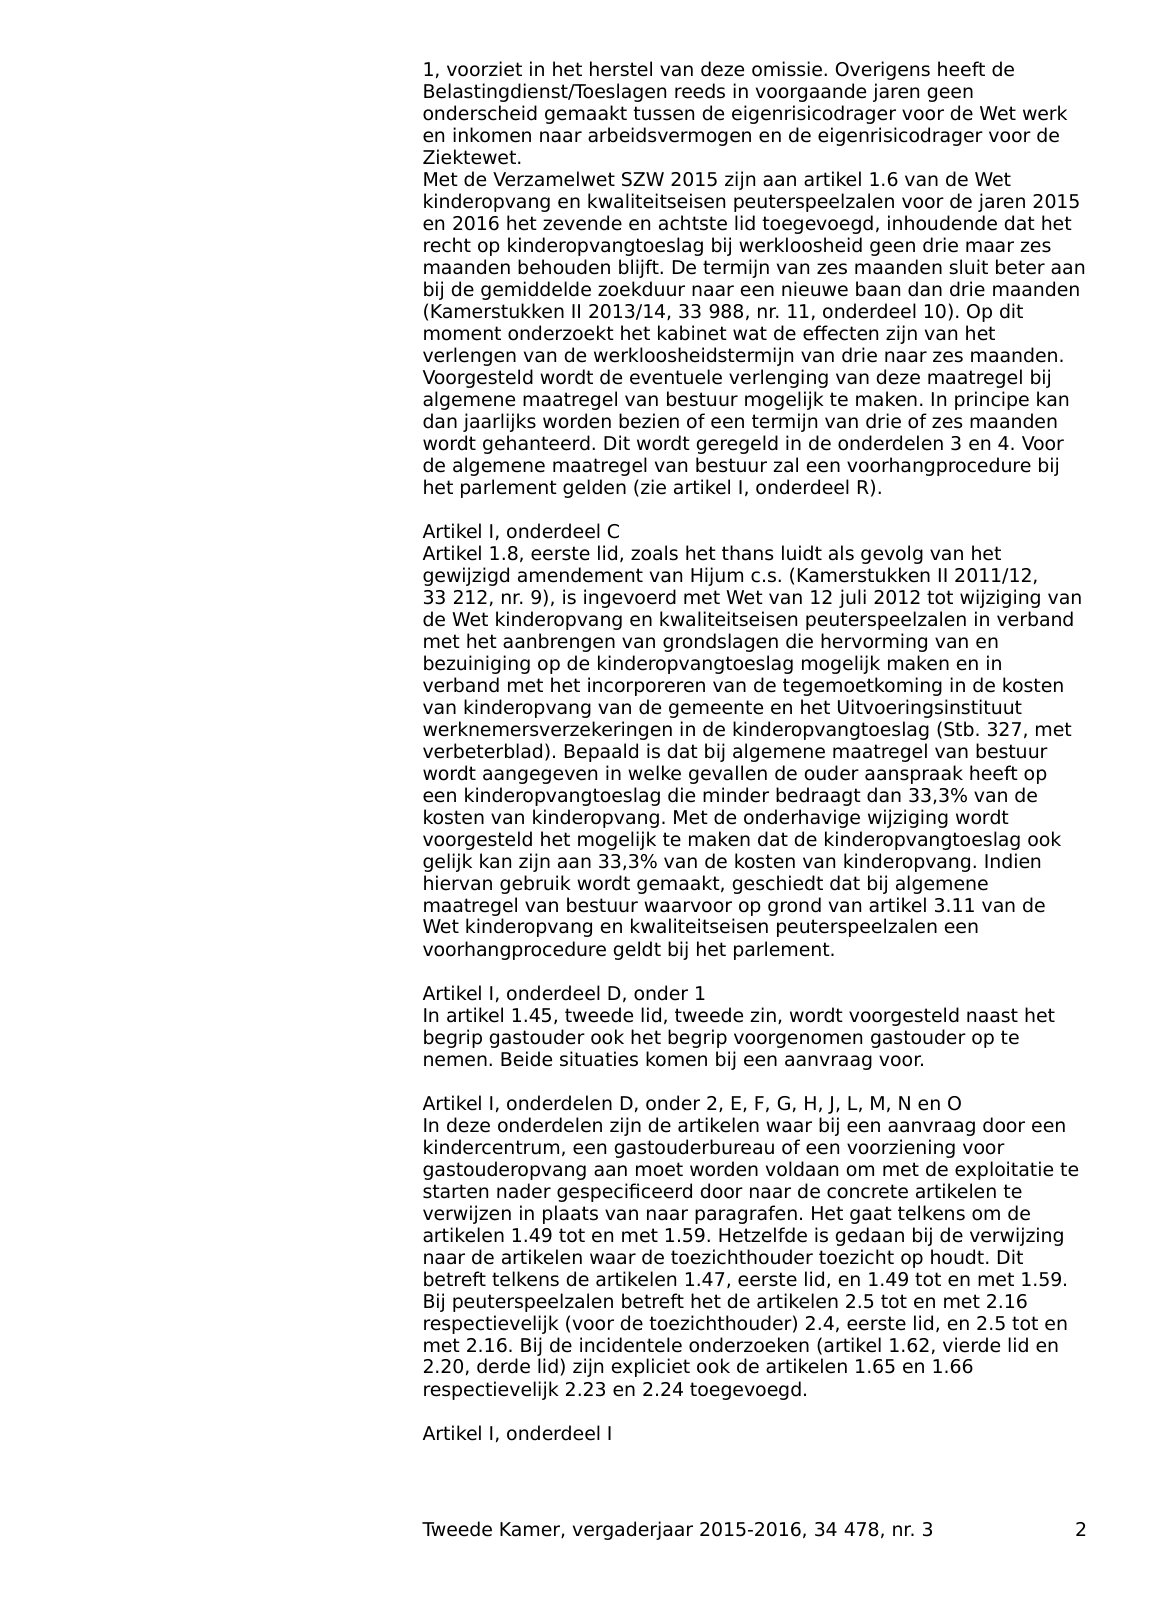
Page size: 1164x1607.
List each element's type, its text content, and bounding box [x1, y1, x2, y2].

text Artikel 1.8, eerste lid, zoals het thans luidt als gevolg van het gewijzigd amendement van Hijum c.s. (Kamerstukken II 2011/12, 33 212, nr. 9), is ingevoerd met Wet van 12 juli 2012 tot wijziging van de Wet kinderopvang en kwaliteitseisen peuterspeelzalen in verband met het aanbrengen van grondslagen die hervorming van en bezuiniging op de kinderopvangtoeslag mogelijk maken en in verband met het incorporeren van de tegemoetkoming in de kosten van kinderopvang van de gemeente en het Uitvoeringsinstituut werknemersverzekeringen in de kinderopvangtoeslag (Stb. 327, met verbeterblad). Bepaald is dat bij algemene maatregel van bestuur wordt aangegeven in welke gevallen de ouder aanspraak heeft op een kinderopvangtoeslag die minder bedraagt dan 33,3% van de kosten van kinderopvang. Met de onderhavige wijziging wordt voorgesteld het mogelijk te maken dat de kinderopvangtoeslag ook gelijk kan zijn aan 33,3% van de kosten van kinderopvang. Indien hiervan gebruik wordt gemaakt, geschiedt dat bij algemene maatregel van bestuur waarvoor op grond van artikel 3.11 van de Wet kinderopvang en kwaliteitseisen peuterspeelzalen een voorhangprocedure geldt bij het parlement. [422, 543, 1087, 960]
text In artikel 1.45, tweede lid, tweede zin, wordt voorgesteld naast het begrip gastouder ook het begrip voorgenomen gastouder op te nemen. Beide situaties komen bij een aanvraag voor. [422, 1004, 1087, 1071]
text Artikel I, onderdeel D, onder 1 [422, 983, 1087, 1004]
text Met de Verzamelwet SZW 2015 zijn aan artikel 1.6 van de Wet kinderopvang en kwaliteitseisen peuterspeelzalen voor de jaren 2015 en 2016 het zevende en achtste lid toegevoegd, inhoudende dat het recht op kinderopvangtoeslag bij werkloosheid geen drie maar zes maanden behouden blijft. De termijn van zes maanden sluit beter aan bij de gemiddelde zoekduur naar een nieuwe baan dan drie maanden (Kamerstukken II 2013/14, 33 988, nr. 11, onderdeel 10). Op dit moment onderzoekt het kabinet wat de effecten zijn van het verlengen van de werkloosheidstermijn van drie naar zes maanden. Voorgesteld wordt de eventuele verlenging van deze maatregel bij algemene maatregel van bestuur mogelijk te maken. In principe kan dan jaarlijks worden bezien of een termijn van drie of zes maanden wordt gehanteerd. Dit wordt geregeld in de onderdelen 3 en 4. Voor de algemene maatregel van bestuur zal een voorhangprocedure bij het parlement gelden (zie artikel I, onderdeel R). [422, 169, 1087, 499]
text In deze onderdelen zijn de artikelen waar bij een aanvraag door een kindercentrum, een gastouderbureau of een voorziening voor gastouderopvang aan moet worden voldaan om met de exploitatie te starten nader gespecificeerd door naar de concrete artikelen te verwijzen in plaats van naar paragrafen. Het gaat telkens om de artikelen 1.49 tot en met 1.59. Hetzelfde is gedaan bij de verwijzing naar de artikelen waar de toezichthouder toezicht op houdt. Dit betreft telkens de artikelen 1.47, eerste lid, en 1.49 tot en met 1.59. Bij peuterspeelzalen betreft het de artikelen 2.5 tot en met 2.16 respectievelijk (voor de toezichthouder) 2.4, eerste lid, en 2.5 tot en met 2.16. Bij de incidentele onderzoeken (artikel 1.62, vierde lid en 2.20, derde lid) zijn expliciet ook de artikelen 1.65 en 1.66 respectievelijk 2.23 en 2.24 toegevoegd. [422, 1115, 1087, 1400]
text Artikel I, onderdelen D, onder 2, E, F, G, H, J, L, M, N en O [422, 1093, 1087, 1115]
text Artikel I, onderdeel I [422, 1423, 1087, 1444]
text Artikel I, onderdeel C [422, 521, 1087, 543]
text 1, voorziet in het herstel van deze omissie. Overigens heeft de Belastingdienst/Toeslagen reeds in voorgaande jaren geen onderscheid gemaakt tussen de eigenrisicodrager voor de Wet werk en inkomen naar arbeidsvermogen en de eigenrisicodrager voor de Ziektewet. [422, 59, 1087, 169]
